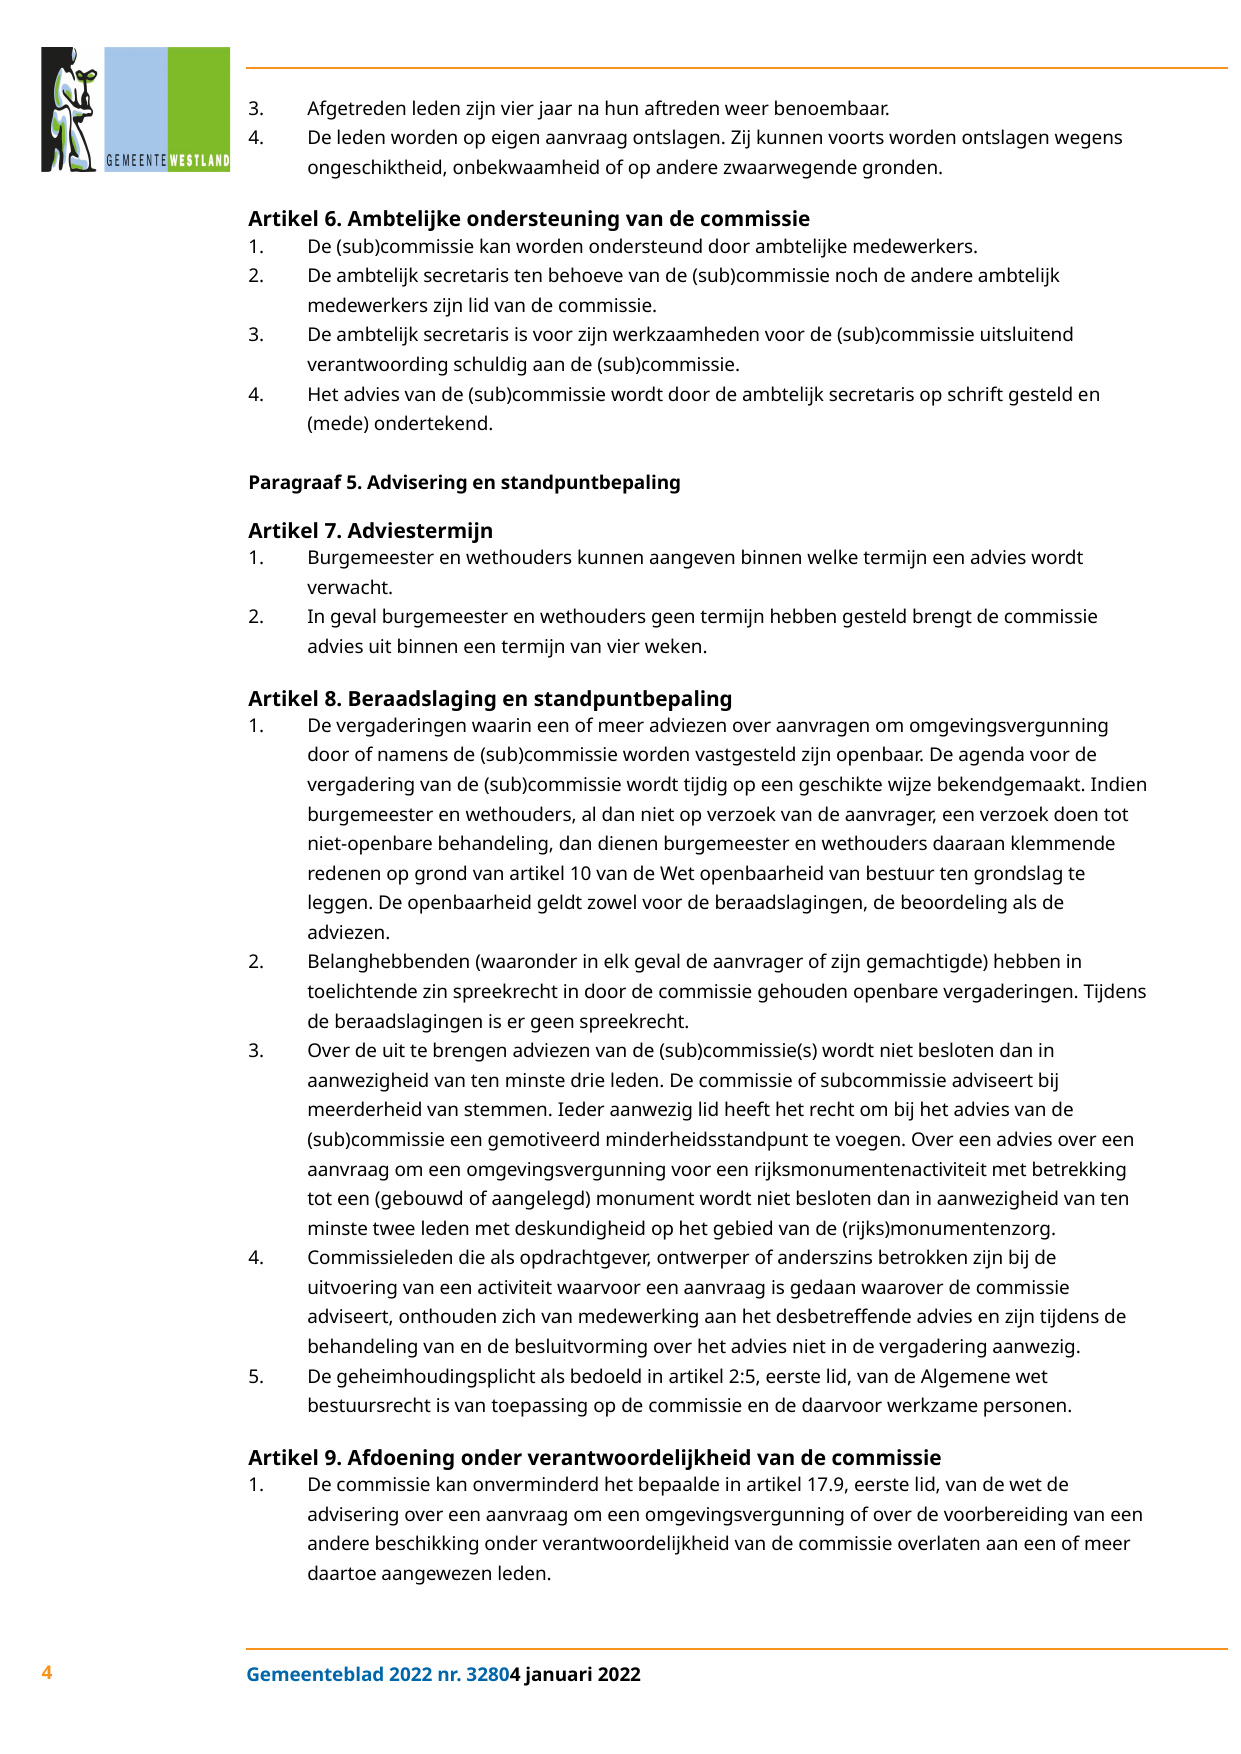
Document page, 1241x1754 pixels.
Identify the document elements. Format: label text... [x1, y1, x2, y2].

list De ambtelijk secretaris ten behoeve van de (sub)commissie noch de andere ambtelijk medewerkers zijn lid van de commissie. [248, 262, 1152, 318]
text Artikel 6. Ambtelijke ondersteuning van de commissie [248, 204, 1152, 233]
list Belanghebbenden (waaronder in elk geval de aanvrager of zijn gemachtigde) hebben in toelichtende zin spreekrecht in door de commissie gehouden openbare vergaderingen. Tijdens de beraadslagingen is er geen spreekrecht. [248, 949, 1152, 1034]
text Paragraaf 5. Advisering en standpuntbepaling [248, 469, 1152, 495]
list Commissieleden die als opdrachtgever, ontwerper of anderszins betrokken zijn bij de uitvoering van een activiteit waarvoor een aanvraag is gedaan waarover de commissie adviseert, onthouden zich van medewerking aan het desbetreffende advies en zijn tijdens de behandeling van en de besluitvorming over het advies niet in de vergadering aanwezig. [248, 1244, 1152, 1359]
list De vergaderingen waarin een of meer adviezen over aanvragen om omgevingsvergunning door of namens de (sub)commissie worden vastgesteld zijn openbaar. De agenda voor de vergadering van de (sub)commissie wordt tijdig op een geschikte wijze bekendgemaakt. Indien burgemeester en wethouders, al dan niet op verzoek van de aanvrager, een verzoek doen tot niet-openbare behandeling, dan dienen burgemeester en wethouders daaraan klemmende redenen op grond van artikel 10 van de Wet openbaarheid van bestuur ten grondslag te leggen. De openbaarheid geldt zowel voor de beraadslagingen, de beoordeling als de adviezen. [248, 712, 1152, 945]
list De leden worden op eigen aanvraag ontslagen. Zij kunnen voorts worden ontslagen wegens ongeschiktheid, onbekwaamheid of op andere zwaarwegende gronden. [248, 124, 1152, 180]
list Over de uit te brengen adviezen van de (sub)commissie(s) wordt niet besloten dan in aanwezigheid van ten minste drie leden. De commissie of subcommissie adviseert bij meerderheid van stemmen. Ieder aanwezig lid heeft het recht om bij het advies van de (sub)commissie een gemotiveerd minderheidsstandpunt te voegen. Over een advies over een aanvraag om een omgevingsvergunning voor een rijksmonumentenactiviteit met betrekking tot een (gebouwd of aangelegd) monument wordt niet besloten dan in aanwezigheid van ten minste twee leden met deskundigheid op het gebied van de (rijks)monumentenzorg. [248, 1037, 1152, 1241]
list In geval burgemeester en wethouders geen termijn hebben gesteld brengt de commissie advies uit binnen een termijn van vier weken. [248, 604, 1152, 659]
list De ambtelijk secretaris is voor zijn werkzaamheden voor de (sub)commissie uitsluitend verantwoording schuldig aan de (sub)commissie. [248, 322, 1152, 377]
list De commissie kan onverminderd het bepaalde in artikel 17.9, eerste lid, van de wet de advisering over een aanvraag om een omgevingsvergunning of over de voorbereiding van een andere beschikking onder verantwoordelijkheid van de commissie overlaten aan een of meer daartoe aangewezen leden. [248, 1471, 1152, 1586]
list De geheimhoudingsplicht als bedoeld in artikel 2:5, eerste lid, van de Algemene wet bestuursrecht is van toepassing op de commissie en de daarvoor werkzame personen. [248, 1363, 1152, 1418]
list Afgetreden leden zijn vier jaar na hun aftreden weer benoembaar. [248, 95, 1152, 121]
list Burgemeester en wethouders kunnen aangeven binnen welke termijn een advies wordt verwacht. [248, 544, 1152, 600]
text Artikel 7. Adviestermijn [248, 516, 1152, 544]
text Artikel 9. Afdoening onder verantwoordelijkheid van de commissie [248, 1443, 1152, 1471]
list De (sub)commissie kan worden ondersteund door ambtelijke medewerkers. [248, 233, 1152, 258]
picture [41, 47, 231, 172]
list Het advies van de (sub)commissie wordt door de ambtelijk secretaris op schrift gesteld en (mede) ondertekend. [248, 381, 1152, 436]
text Artikel 8. Beraadslaging en standpuntbepaling [248, 684, 1152, 712]
